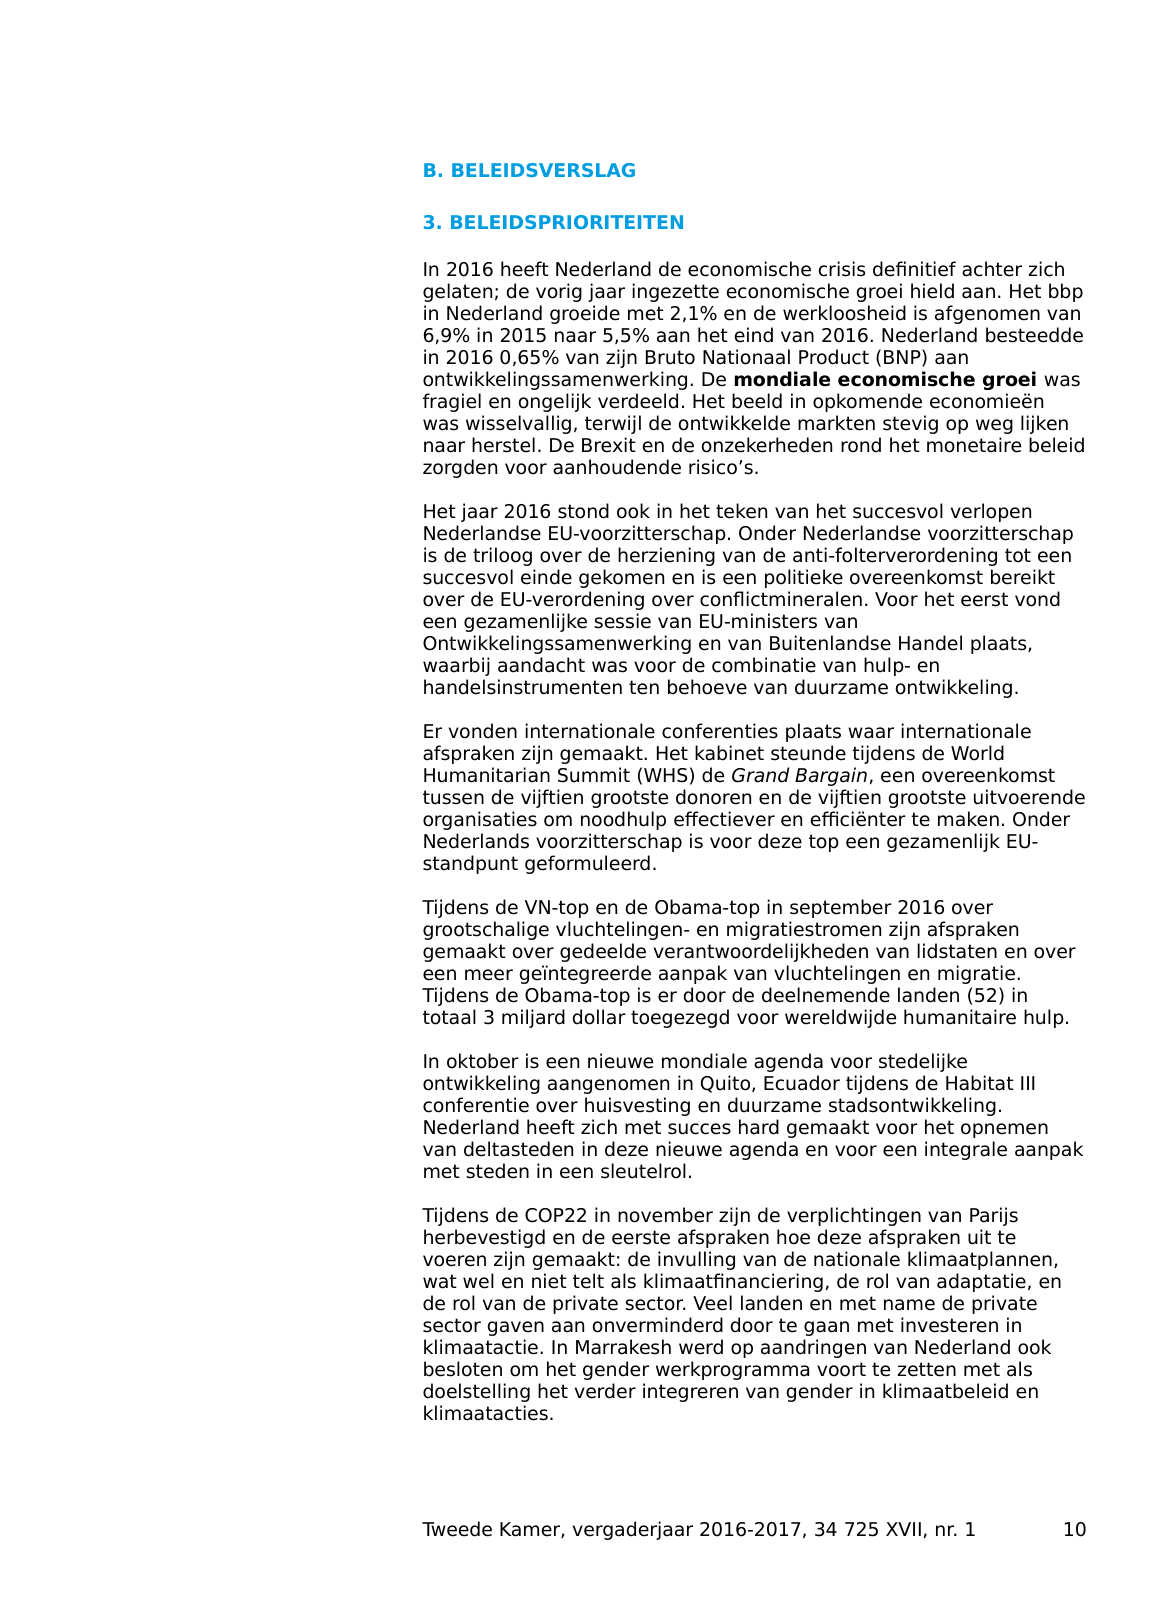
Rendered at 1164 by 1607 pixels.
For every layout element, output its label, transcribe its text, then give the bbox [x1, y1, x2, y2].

text Er vonden internationale conferenties plaats waar internationale afspraken zijn gemaakt. Het kabinet steunde tijdens de World Humanitarian Summit (WHS) de Grand Bargain, een overeenkomst tussen de vijftien grootste donoren en de vijftien grootste uitvoerende organisaties om noodhulp effectiever en efficiënter te maken. Onder Nederlands voorzitterschap is voor deze top een gezamenlijk EU-standpunt geformuleerd. [422, 721, 1087, 875]
subtitle 3. BELEIDSPRIORITEITEN [422, 212, 1087, 234]
text Tijdens de VN-top en de Obama-top in september 2016 over grootschalige vluchtelingen- en migratiestromen zijn afspraken gemaakt over gedeelde verantwoordelijkheden van lidstaten en over een meer geïntegreerde aanpak van vluchtelingen en migratie. Tijdens de Obama-top is er door de deelnemende landen (52) in totaal 3 miljard dollar toegezegd voor wereldwijde humanitaire hulp. [422, 897, 1087, 1029]
subtitle B. BELEIDSVERSLAG [422, 160, 1087, 182]
text Tijdens de COP22 in november zijn de verplichtingen van Parijs herbevestigd en de eerste afspraken hoe deze afspraken uit te voeren zijn gemaakt: de invulling van de nationale klimaatplannen, wat wel en niet telt als klimaatfinanciering, de rol van adaptatie, en de rol van de private sector. Veel landen en met name de private sector gaven aan onverminderd door te gaan met investeren in klimaatactie. In Marrakesh werd op aandringen van Nederland ook besloten om het gender werkprogramma voort te zetten met als doelstelling het verder integreren van gender in klimaatbeleid en klimaatacties. [422, 1205, 1087, 1425]
text Het jaar 2016 stond ook in het teken van het succesvol verlopen Nederlandse EU-voorzitterschap. Onder Nederlandse voorzitterschap is de triloog over de herziening van de anti-folterverordening tot een succesvol einde gekomen en is een politieke overeenkomst bereikt over de EU-verordening over conflictmineralen. Voor het eerst vond een gezamenlijke sessie van EU-ministers van Ontwikkelingssamenwerking en van Buitenlandse Handel plaats, waarbij aandacht was voor de combinatie van hulp- en handelsinstrumenten ten behoeve van duurzame ontwikkeling. [422, 501, 1087, 699]
text In 2016 heeft Nederland de economische crisis definitief achter zich gelaten; de vorig jaar ingezette economische groei hield aan. Het bbp in Nederland groeide met 2,1% en de werkloosheid is afgenomen van 6,9% in 2015 naar 5,5% aan het eind van 2016. Nederland besteedde in 2016 0,65% van zijn Bruto Nationaal Product (BNP) aan ontwikkelingssamenwerking. De mondiale economische groei was fragiel en ongelijk verdeeld. Het beeld in opkomende economieën was wisselvallig, terwijl de ontwikkelde markten stevig op weg lijken naar herstel. De Brexit en de onzekerheden rond het monetaire beleid zorgden voor aanhoudende risico’s. [422, 259, 1087, 479]
text In oktober is een nieuwe mondiale agenda voor stedelijke ontwikkeling aangenomen in Quito, Ecuador tijdens de Habitat III conferentie over huisvesting en duurzame stadsontwikkeling. Nederland heeft zich met succes hard gemaakt voor het opnemen van deltasteden in deze nieuwe agenda en voor een integrale aanpak met steden in een sleutelrol. [422, 1051, 1087, 1183]
